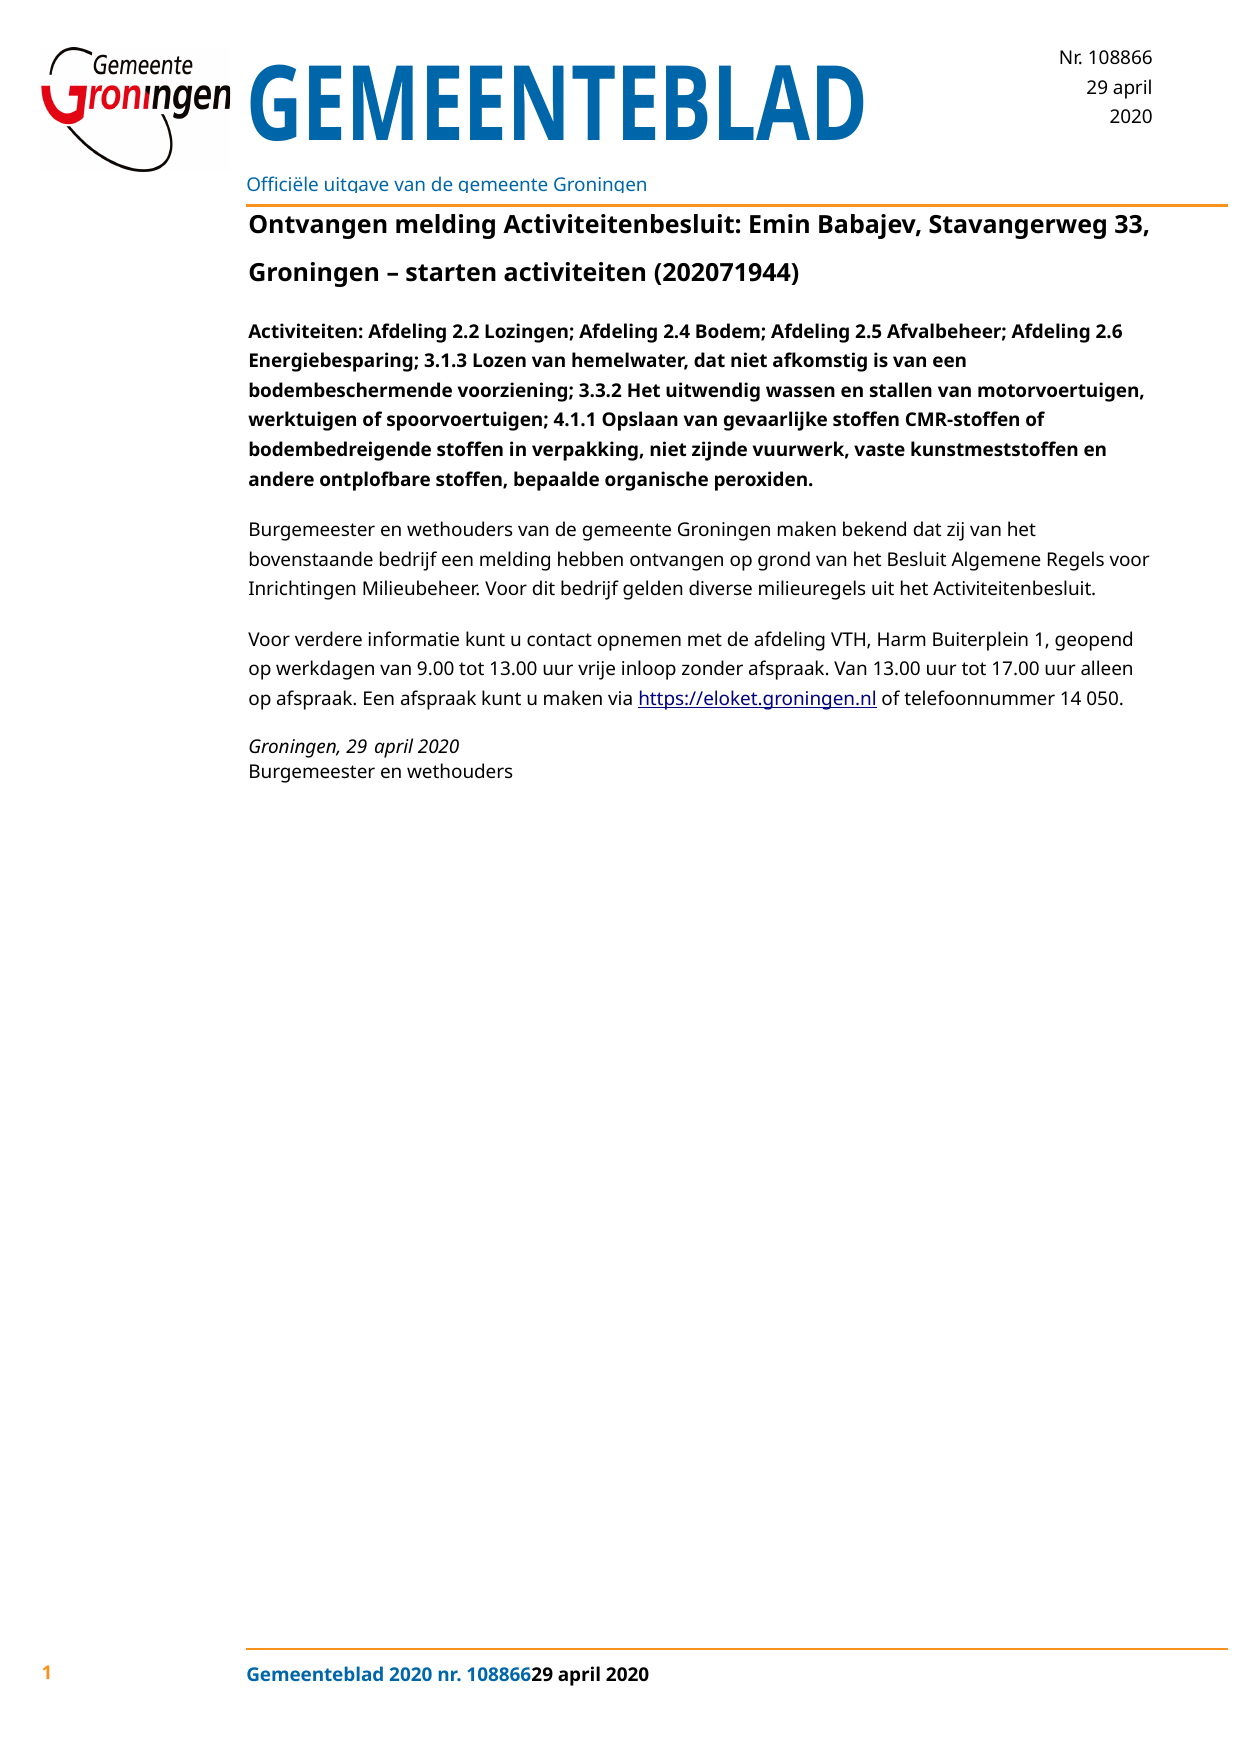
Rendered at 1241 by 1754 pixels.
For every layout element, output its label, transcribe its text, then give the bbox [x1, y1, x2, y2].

picture [41, 47, 231, 172]
text Burgemeester en wethouders [248, 758, 1152, 784]
text Activiteiten: Afdeling 2.2 Lozingen; Afdeling 2.4 Bodem; Afdeling 2.5 Afvalbeheer; Afdeling 2.6 Energiebesparing; 3.1.3 Lozen van hemelwater, dat niet afkomstig is van een bodembeschermende voorziening; 3.3.2 Het uitwendig wassen en stallen van motorvoertuigen, werktuigen of spoorvoertuigen; 4.1.1 Opslaan van gevaarlijke stoffen CMR-stoffen of bodembedreigende stoffen in verpakking, niet zijnde vuurwerk, vaste kunstmeststoffen en andere ontplofbare stoffen, bepaalde organische peroxiden. [248, 318, 1152, 492]
text Voor verdere informatie kunt u contact opnemen met de afdeling VTH, Harm Buiterplein 1, geopend op werkdagen van 9.00 tot 13.00 uur vrije inloop zonder afspraak. Van 13.00 uur tot 17.00 uur alleen op afspraak. Een afspraak kunt u maken via https://eloket.groningen.nl of telefoonnummer 14 050. [248, 626, 1152, 711]
text Ontvangen melding Activiteitenbesluit: Emin Babajev, Stavangerweg 33, Groningen – starten activiteiten (202071944) [248, 207, 1152, 288]
text Groningen, 29 april 2020 [248, 733, 1152, 758]
text Burgemeester en wethouders van de gemeente Groningen maken bekend dat zij van het bovenstaande bedrijf een melding hebben ontvangen op grond van het Besluit Algemene Regels voor Inrichtingen Milieubeheer. Voor dit bedrijf gelden diverse milieuregels uit het Activiteitenbesluit. [248, 516, 1152, 601]
